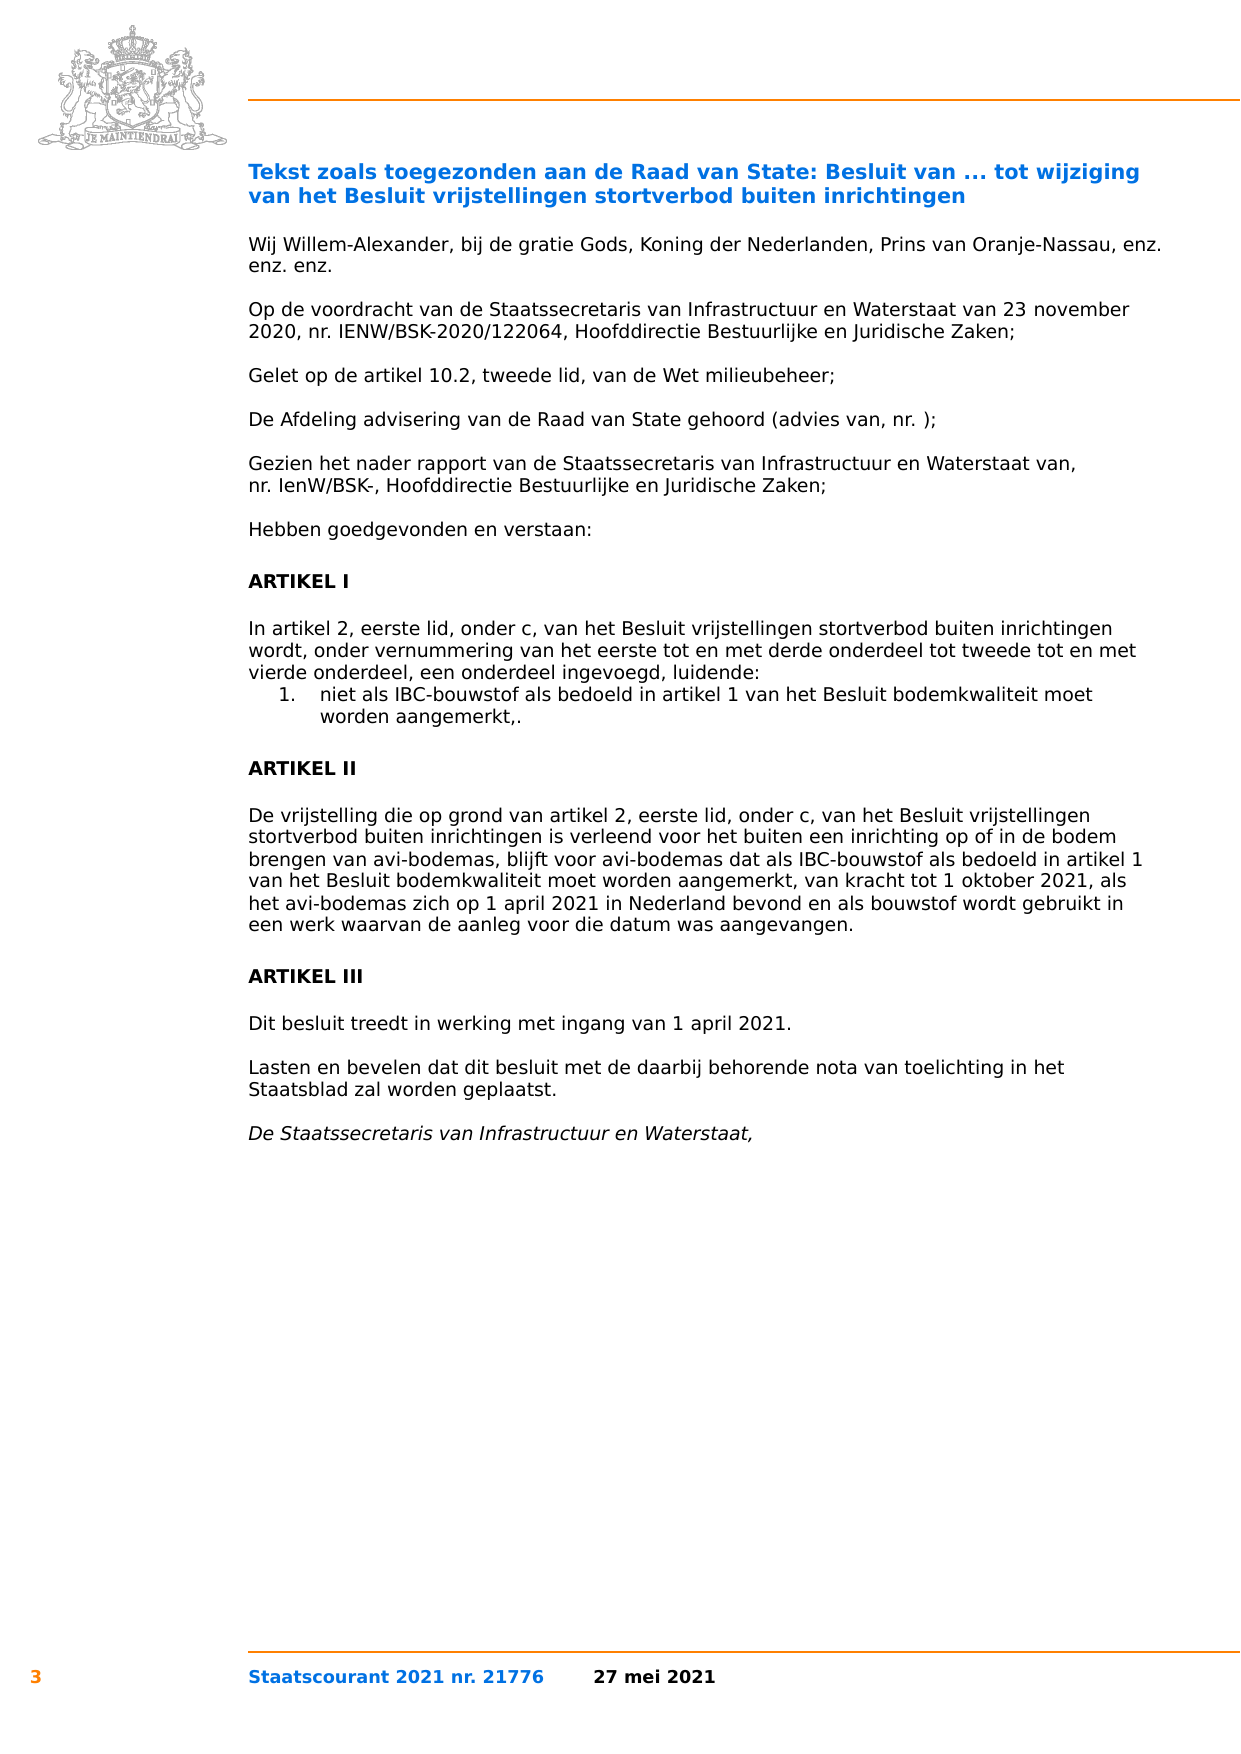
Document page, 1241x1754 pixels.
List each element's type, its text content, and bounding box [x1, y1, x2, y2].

text Gezien het nader rapport van de Staatssecretaris van Infrastructuur en Waterstaat van, nr. IenW/BSK-, Hoofddirectie Bestuurlijke en Juridische Zaken; [248, 453, 1163, 497]
subtitle ARTIKEL I [248, 571, 1163, 593]
text De Staatssecretaris van Infrastructuur en Waterstaat, [248, 1123, 1163, 1145]
text Gelet op de artikel 10.2, tweede lid, van de Wet milieubeheer; [248, 365, 1163, 387]
text Lasten en bevelen dat dit besluit met de daarbij behorende nota van toelichting in het Staatsblad zal worden geplaatst. [248, 1057, 1163, 1101]
subtitle Tekst zoals toegezonden aan de Raad van State: Besluit van ... tot wijziging van het Besluit vrijstellingen stortverbod buiten inrichtingen [248, 160, 1163, 208]
subtitle ARTIKEL II [248, 757, 1163, 779]
text De vrijstelling die op grond van artikel 2, eerste lid, onder c, van het Besluit vrijstellingen stortverbod buiten inrichtingen is verleend voor het buiten een inrichting op of in de bodem brengen van avi-bodemas, blijft voor avi-bodemas dat als IBC-bouwstof als bedoeld in artikel 1 van het Besluit bodemkwaliteit moet worden aangemerkt, van kracht tot 1 oktober 2021, als het avi-bodemas zich op 1 april 2021 in Nederland bevond en als bouwstof wordt gebruikt in een werk waarvan de aanleg voor die datum was aangevangen. [248, 804, 1163, 936]
text De Afdeling advisering van de Raad van State gehoord (advies van, nr. ); [248, 409, 1163, 431]
subtitle ARTIKEL III [248, 966, 1163, 988]
text Dit besluit treedt in werking met ingang van 1 april 2021. [248, 1013, 1163, 1035]
text Hebben goedgevonden en verstaan: [248, 519, 1163, 541]
text Op de voordracht van de Staatssecretaris van Infrastructuur en Waterstaat van 23 november 2020, nr. IENW/BSK-2020/122064, Hoofddirectie Bestuurlijke en Juridische Zaken; [248, 299, 1163, 343]
picture [38, 25, 227, 150]
text 1. niet als IBC-bouwstof als bedoeld in artikel 1 van het Besluit bodemkwaliteit moet worden aangemerkt,. [278, 683, 1163, 727]
text In artikel 2, eerste lid, onder c, van het Besluit vrijstellingen stortverbod buiten inrichtingen wordt, onder vernummering van het eerste tot en met derde onderdeel tot tweede tot en met vierde onderdeel, een onderdeel ingevoegd, luidende: [248, 618, 1163, 683]
text Wij Willem-Alexander, bij de gratie Gods, Koning der Nederlanden, Prins van Oranje-Nassau, enz. enz. enz. [248, 233, 1163, 277]
